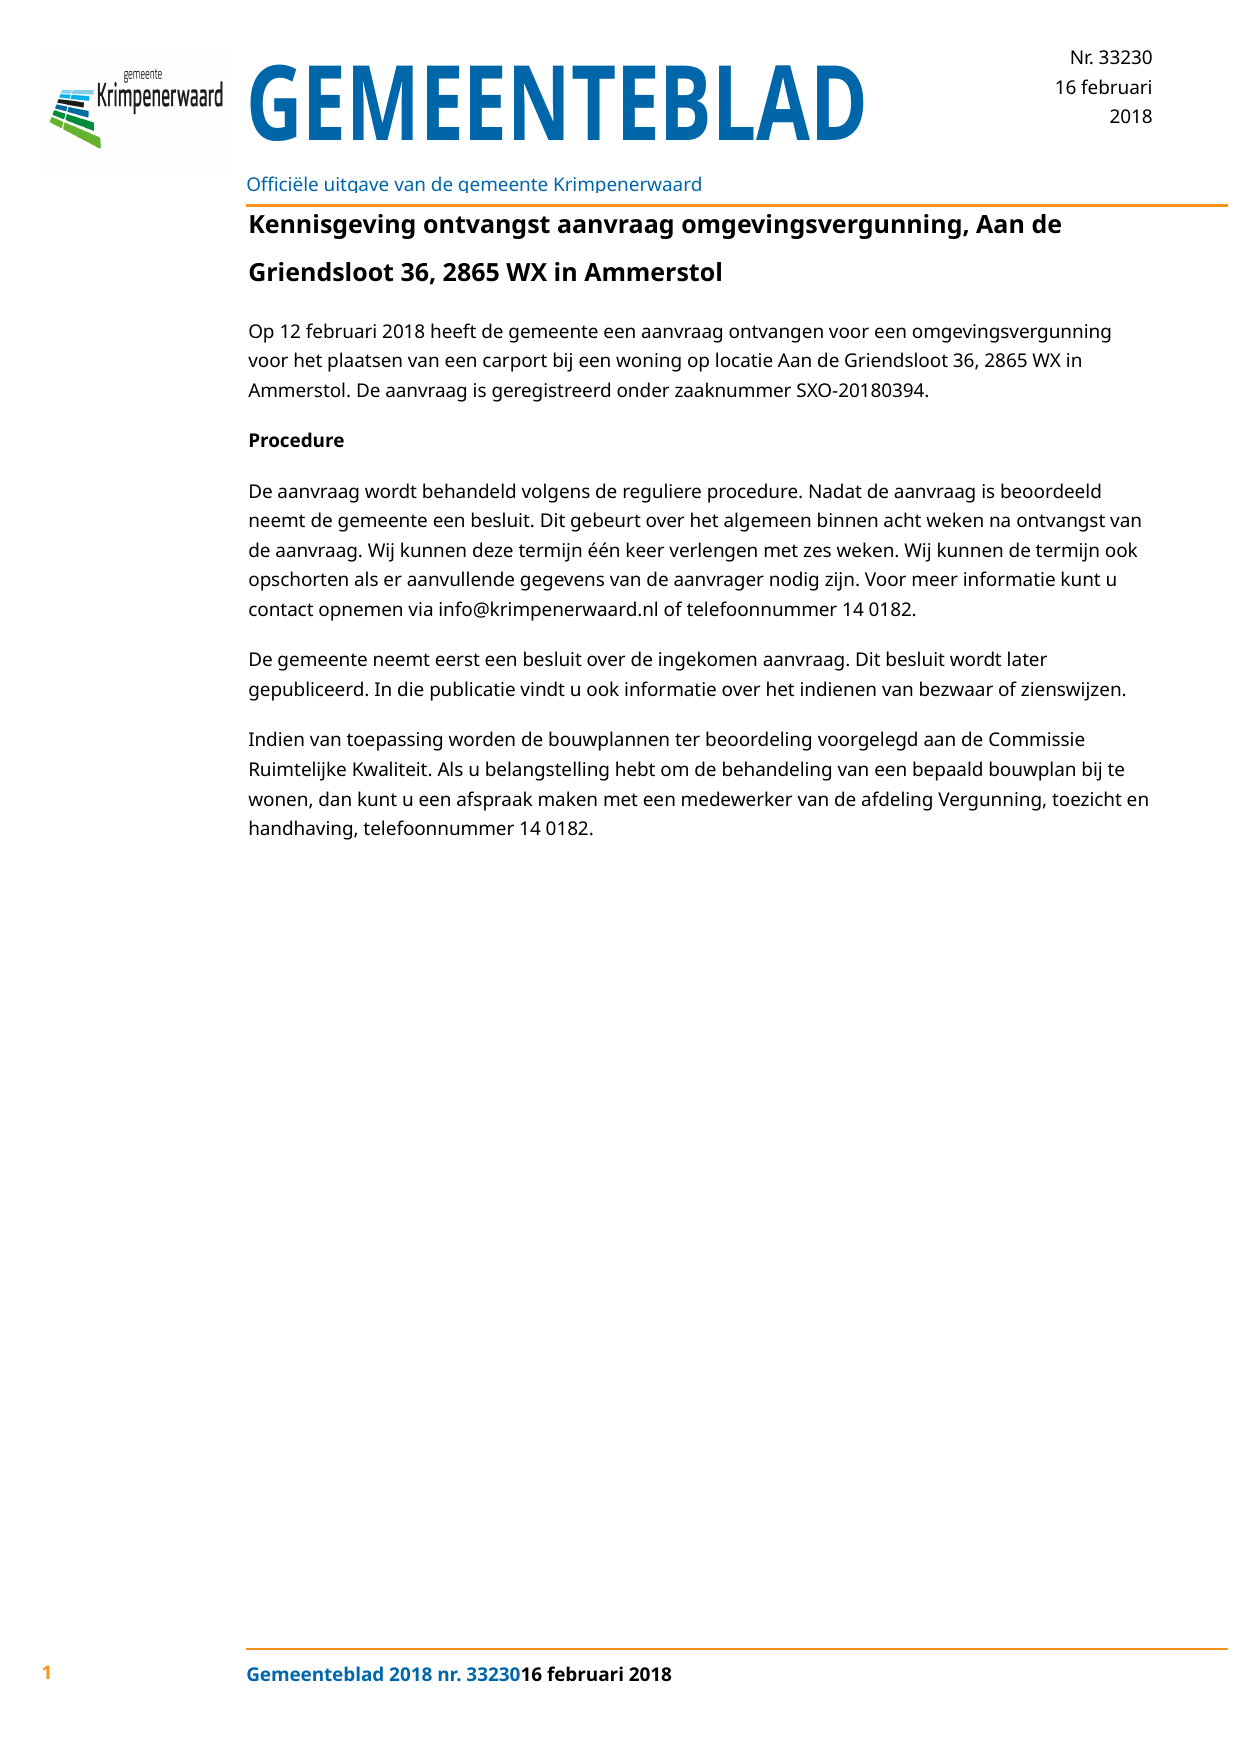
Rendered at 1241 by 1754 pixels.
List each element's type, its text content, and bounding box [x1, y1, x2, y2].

text De gemeente neemt eerst een besluit over de ingekomen aanvraag. Dit besluit wordt later gepubliceerd. In die publicatie vindt u ook informatie over het indienen van bezwaar of zienswijzen. [248, 647, 1152, 702]
text Procedure [248, 427, 1152, 453]
text Kennisgeving ontvangst aanvraag omgevingsvergunning, Aan de Griendsloot 36, 2865 WX in Ammerstol [248, 207, 1152, 288]
text Op 12 februari 2018 heeft de gemeente een aanvraag ontvangen voor een omgevingsvergunning voor het plaatsen van een carport bij een woning op locatie Aan de Griendsloot 36, 2865 WX in Ammerstol. De aanvraag is geregistreerd onder zaaknummer SXO-20180394. [248, 318, 1152, 403]
text Indien van toepassing worden de bouwplannen ter beoordeling voorgelegd aan de Commissie Ruimtelijke Kwaliteit. Als u belangstelling hebt om de behandeling van een bepaald bouwplan bij te wonen, dan kunt u een afspraak maken met een medewerker van de afdeling Vergunning, toezicht en handhaving, telefoonnummer 14 0182. [248, 727, 1152, 841]
picture [41, 47, 231, 172]
text De aanvraag wordt behandeld volgens de reguliere procedure. Nadat de aanvraag is beoordeeld neemt de gemeente een besluit. Dit gebeurt over het algemeen binnen acht weken na ontvangst van de aanvraag. Wij kunnen deze termijn één keer verlengen met zes weken. Wij kunnen de termijn ook opschorten als er aanvullende gegevens van de aanvrager nodig zijn. Voor meer informatie kunt u contact opnemen via info@krimpenerwaard.nl of telefoonnummer 14 0182. [248, 478, 1152, 622]
